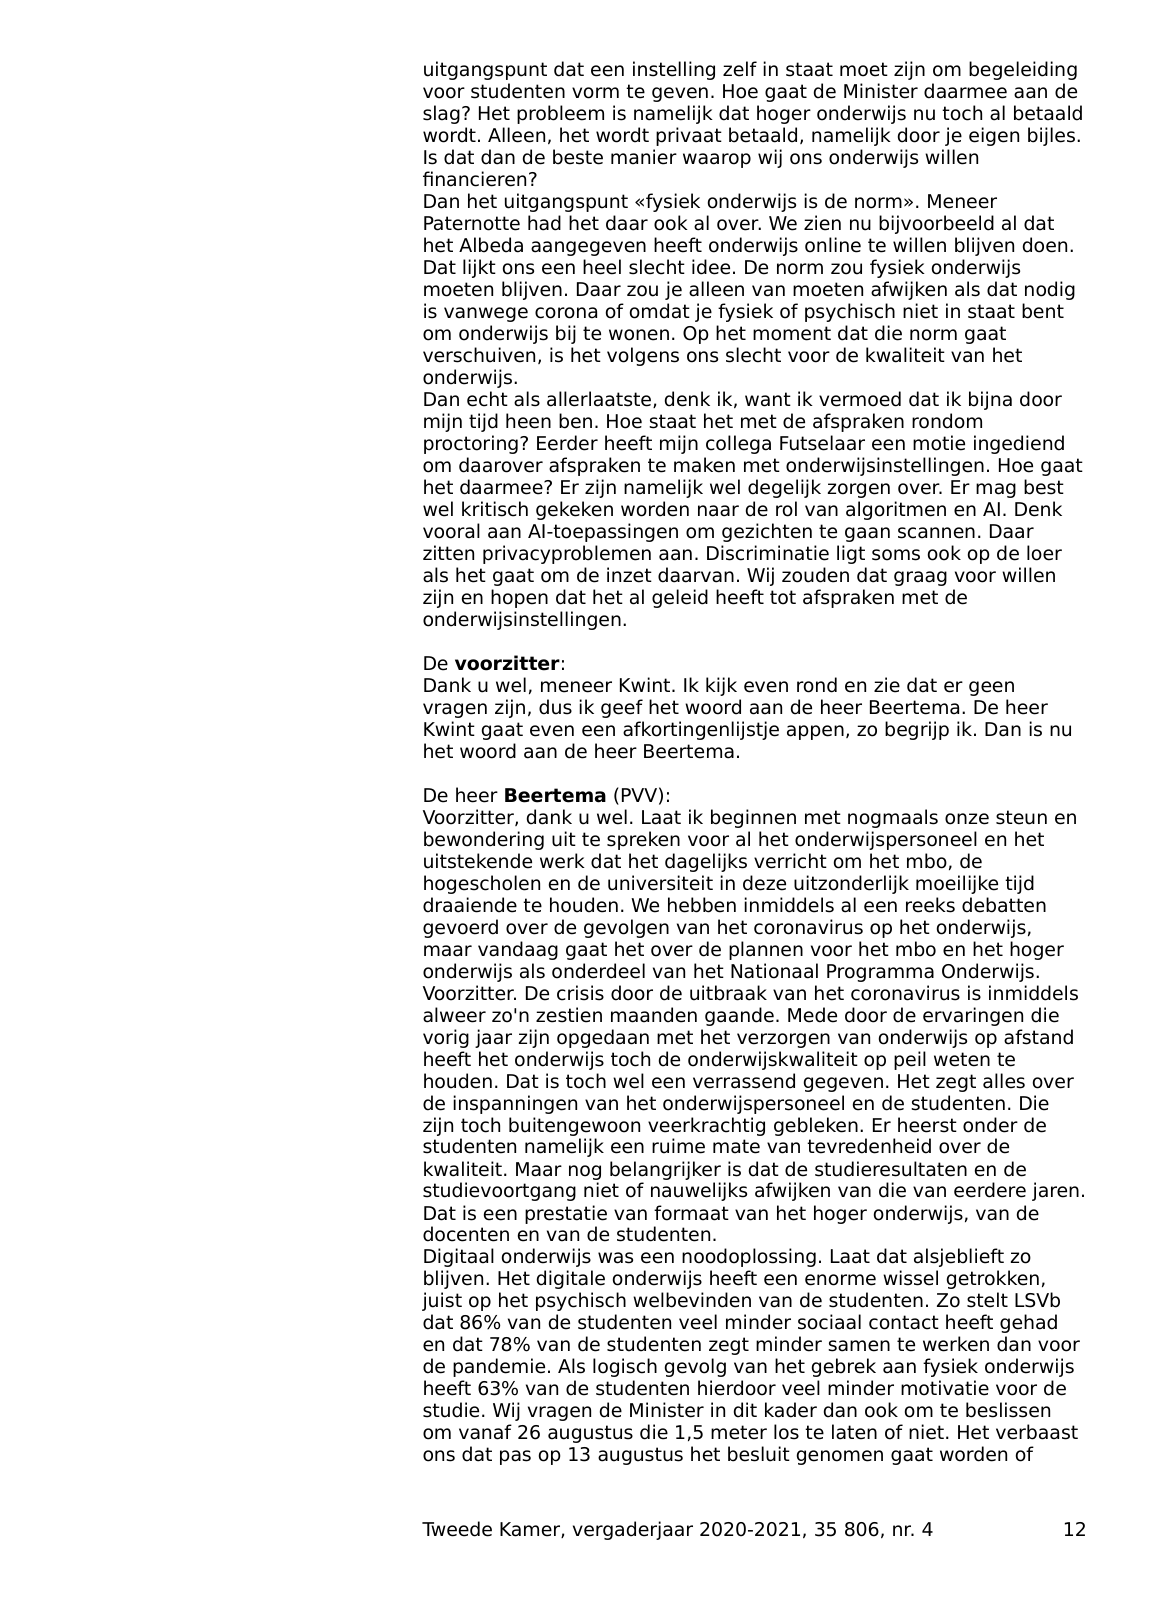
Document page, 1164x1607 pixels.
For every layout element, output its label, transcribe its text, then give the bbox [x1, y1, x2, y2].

text Dan het uitgangspunt «fysiek onderwijs is de norm». Meneer Paternotte had het daar ook al over. We zien nu bijvoorbeeld al dat het Albeda aangegeven heeft onderwijs online te willen blijven doen. Dat lijkt ons een heel slecht idee. De norm zou fysiek onderwijs moeten blijven. Daar zou je alleen van moeten afwijken als dat nodig is vanwege corona of omdat je fysiek of psychisch niet in staat bent om onderwijs bij te wonen. Op het moment dat die norm gaat verschuiven, is het volgens ons slecht voor de kwaliteit van het onderwijs. [422, 191, 1087, 389]
text De heer Beertema (PVV): [422, 785, 1087, 807]
text Dank u wel, meneer Kwint. Ik kijk even rond en zie dat er geen vragen zijn, dus ik geef het woord aan de heer Beertema. De heer Kwint gaat even een afkortingenlijstje appen, zo begrijp ik. Dan is nu het woord aan de heer Beertema. [422, 675, 1087, 763]
text Voorzitter. De crisis door de uitbraak van het coronavirus is inmiddels alweer zo'n zestien maanden gaande. Mede door de ervaringen die vorig jaar zijn opgedaan met het verzorgen van onderwijs op afstand heeft het onderwijs toch de onderwijskwaliteit op peil weten te houden. Dat is toch wel een verrassend gegeven. Het zegt alles over de inspanningen van het onderwijspersoneel en de studenten. Die zijn toch buitengewoon veerkrachtig gebleken. Er heerst onder de studenten namelijk een ruime mate van tevredenheid over de kwaliteit. Maar nog belangrijker is dat de studieresultaten en de studievoortgang niet of nauwelijks afwijken van die van eerdere jaren. Dat is een prestatie van formaat van het hoger onderwijs, van de docenten en van de studenten. [422, 983, 1087, 1246]
text Digitaal onderwijs was een noodoplossing. Laat dat alsjeblieft zo blijven. Het digitale onderwijs heeft een enorme wissel getrokken, juist op het psychisch welbevinden van de studenten. Zo stelt LSVb dat 86% van de studenten veel minder sociaal contact heeft gehad en dat 78% van de studenten zegt minder samen te werken dan voor de pandemie. Als logisch gevolg van het gebrek aan fysiek onderwijs heeft 63% van de studenten hierdoor veel minder motivatie voor de studie. Wij vragen de Minister in dit kader dan ook om te beslissen om vanaf 26 augustus die 1,5 meter los te laten of niet. Het verbaast ons dat pas op 13 augustus het besluit genomen gaat worden of [422, 1246, 1087, 1466]
text Voorzitter, dank u wel. Laat ik beginnen met nogmaals onze steun en bewondering uit te spreken voor al het onderwijspersoneel en het uitstekende werk dat het dagelijks verricht om het mbo, de hogescholen en de universiteit in deze uitzonderlijk moeilijke tijd draaiende te houden. We hebben inmiddels al een reeks debatten gevoerd over de gevolgen van het coronavirus op het onderwijs, maar vandaag gaat het over de plannen voor het mbo en het hoger onderwijs als onderdeel van het Nationaal Programma Onderwijs. [422, 807, 1087, 983]
text De voorzitter: [422, 653, 1087, 675]
text Dan echt als allerlaatste, denk ik, want ik vermoed dat ik bijna door mijn tijd heen ben. Hoe staat het met de afspraken rondom proctoring? Eerder heeft mijn collega Futselaar een motie ingediend om daarover afspraken te maken met onderwijsinstellingen. Hoe gaat het daarmee? Er zijn namelijk wel degelijk zorgen over. Er mag best wel kritisch gekeken worden naar de rol van algoritmen en AI. Denk vooral aan AI-toepassingen om gezichten te gaan scannen. Daar zitten privacyproblemen aan. Discriminatie ligt soms ook op de loer als het gaat om de inzet daarvan. Wij zouden dat graag voor willen zijn en hopen dat het al geleid heeft tot afspraken met de onderwijsinstellingen. [422, 389, 1087, 631]
text uitgangspunt dat een instelling zelf in staat moet zijn om begeleiding voor studenten vorm te geven. Hoe gaat de Minister daarmee aan de slag? Het probleem is namelijk dat hoger onderwijs nu toch al betaald wordt. Alleen, het wordt privaat betaald, namelijk door je eigen bijles. Is dat dan de beste manier waarop wij ons onderwijs willen financieren? [422, 59, 1087, 191]
